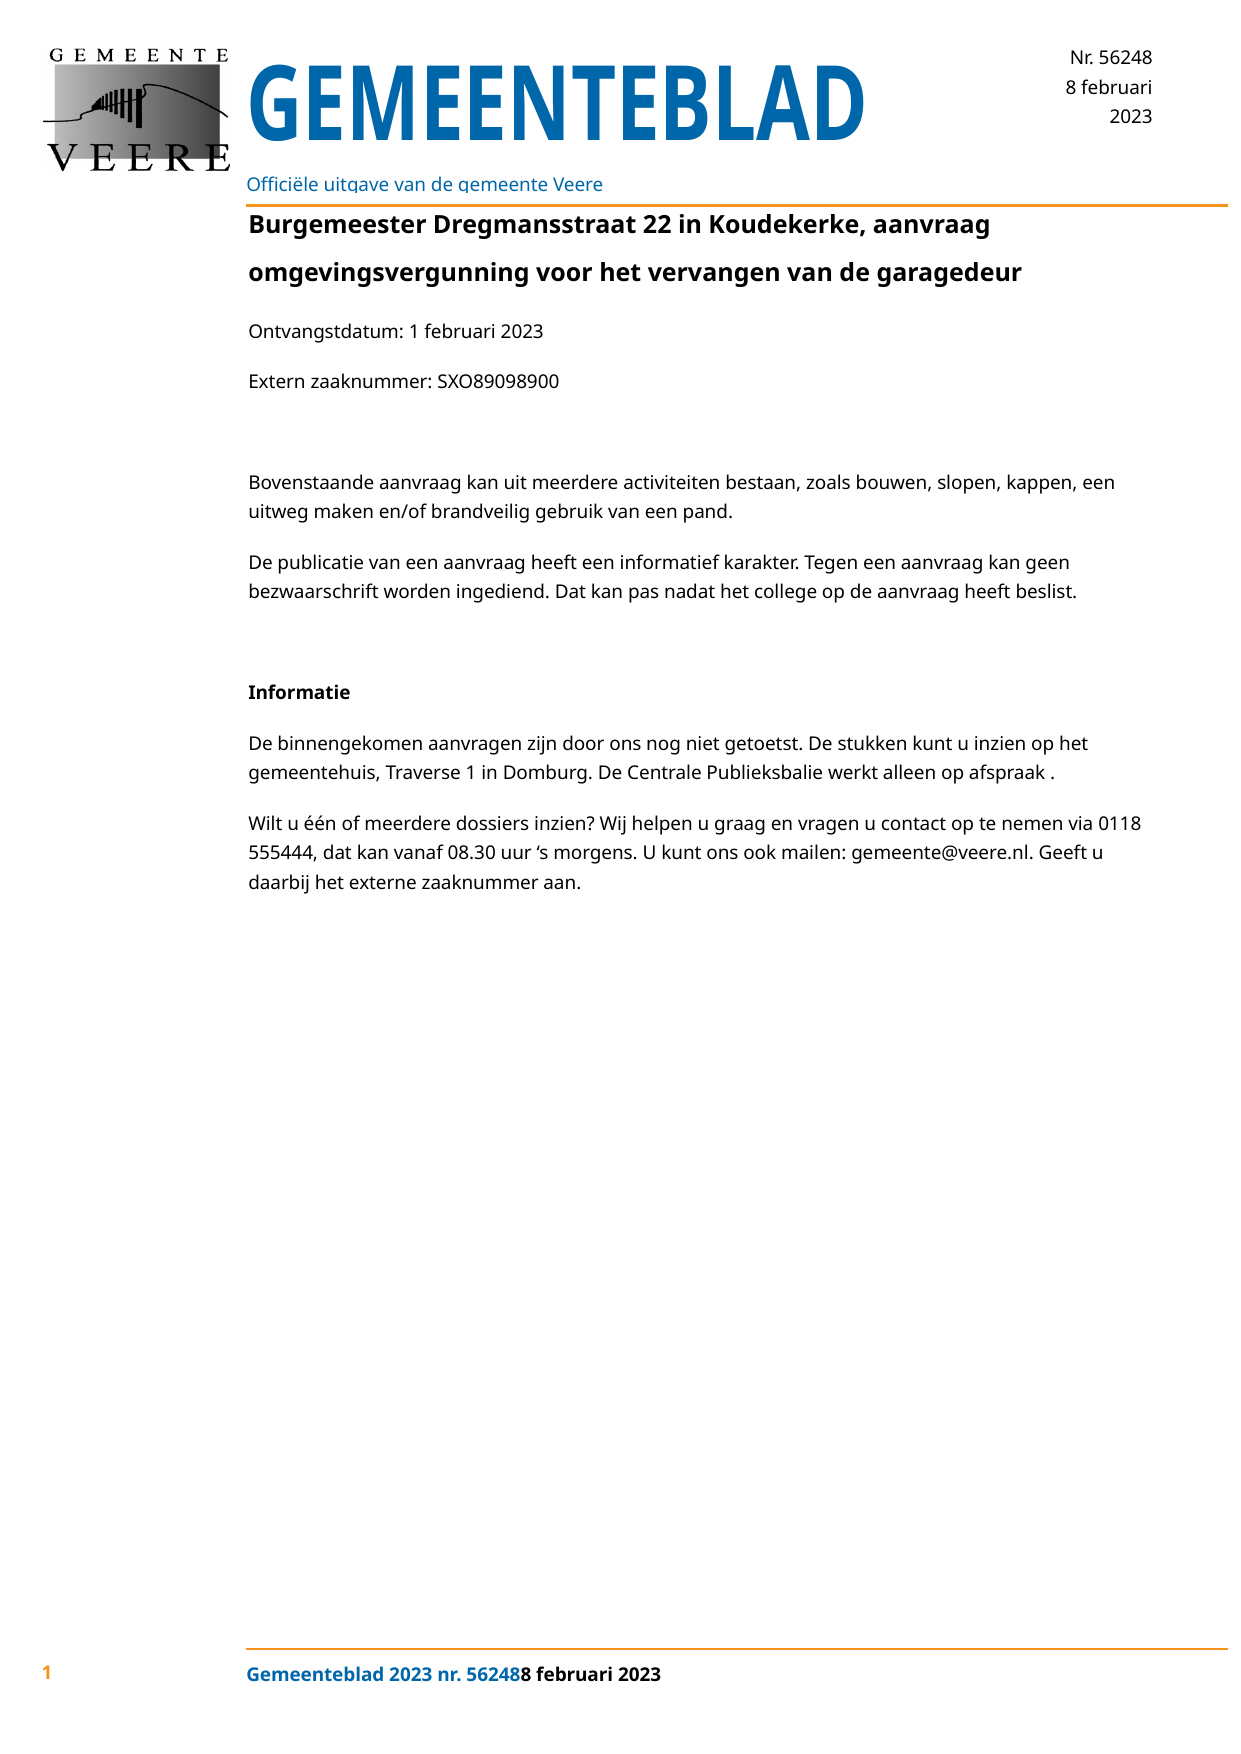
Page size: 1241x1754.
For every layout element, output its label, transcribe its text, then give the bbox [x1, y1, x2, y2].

text Wilt u één of meerdere dossiers inzien? Wij helpen u graag en vragen u contact op te nemen via 0118 555444, dat kan vanaf 08.30 uur ‘s morgens. U kunt ons ook mailen: gemeente@veere.nl. Geeft u daarbij het externe zaaknummer aan. [248, 810, 1152, 895]
text De publicatie van een aanvraag heeft een informatief karakter. Tegen een aanvraag kan geen bezwaarschrift worden ingediend. Dat kan pas nadat het college op de aanvraag heeft beslist. [248, 549, 1152, 604]
text Informatie [248, 679, 1152, 705]
text Ontvangstdatum: 1 februari 2023 [248, 318, 1152, 344]
text Burgemeester Dregmansstraat 22 in Koudekerke, aanvraag omgevingsvergunning voor het vervangen van de garagedeur [248, 207, 1152, 288]
text De binnengekomen aanvragen zijn door ons nog niet getoetst. De stukken kunt u inzien op het gemeentehuis, Traverse 1 in Domburg. De Centrale Publieksbalie werkt alleen op afspraak . [248, 730, 1152, 785]
picture [41, 47, 231, 172]
text Bovenstaande aanvraag kan uit meerdere activiteiten bestaan, zoals bouwen, slopen, kappen, een uitweg maken en/of brandveilig gebruik van een pand. [248, 469, 1152, 524]
text Extern zaaknummer: SXO89098900 [248, 368, 1152, 394]
